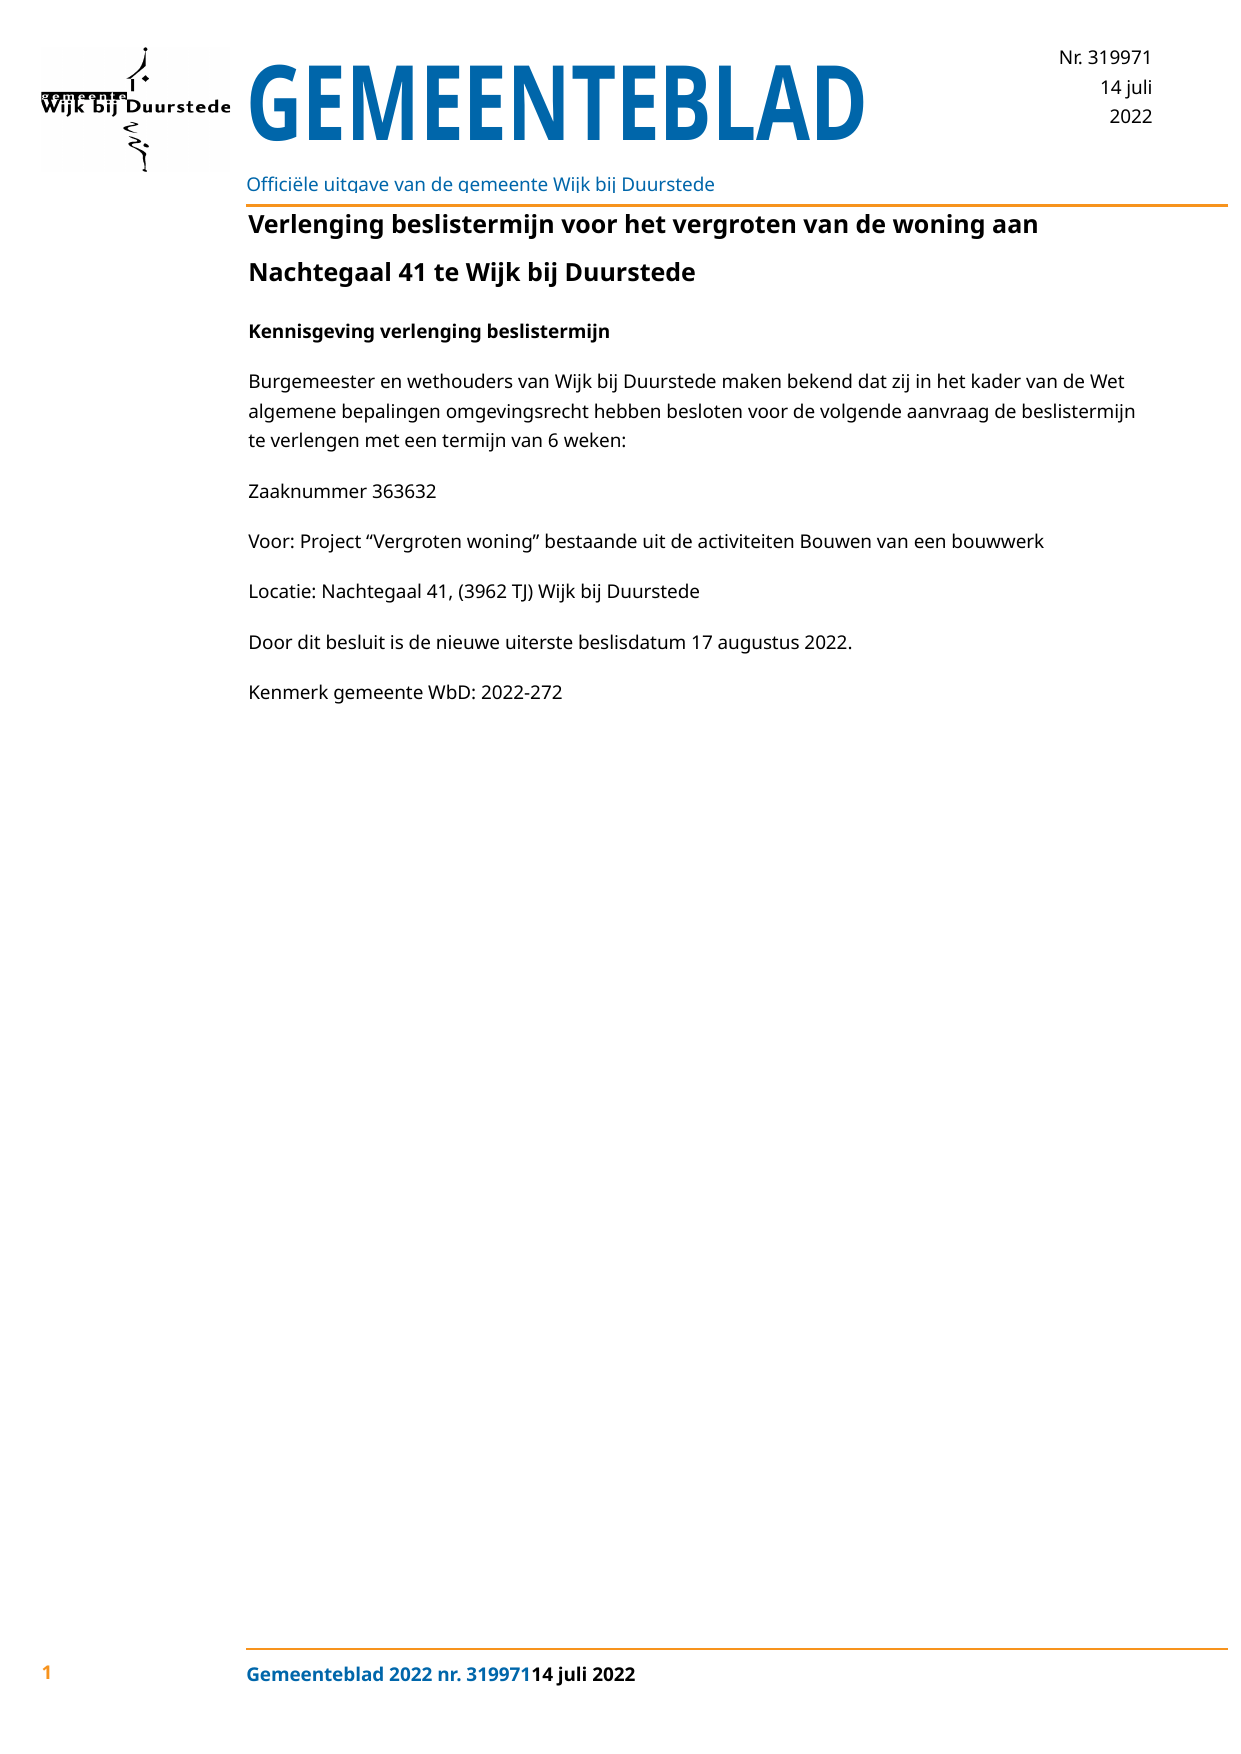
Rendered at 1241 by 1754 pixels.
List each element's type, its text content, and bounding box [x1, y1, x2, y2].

text Zaaknummer 363632 [248, 478, 1152, 504]
text Door dit besluit is de nieuwe uiterste beslisdatum 17 augustus 2022. [248, 629, 1152, 655]
text Locatie: Nachtegaal 41, (3962 TJ) Wijk bij Duurstede [248, 579, 1152, 604]
text Burgemeester en wethouders van Wijk bij Duurstede maken bekend dat zij in het kader van de Wet algemene bepalingen omgevingsrecht hebben besloten voor de volgende aanvraag de beslistermijn te verlengen met een termijn van 6 weken: [248, 368, 1152, 453]
text Kenmerk gemeente WbD: 2022-272 [248, 679, 1152, 705]
text Verlenging beslistermijn voor het vergroten van de woning aan Nachtegaal 41 te Wijk bij Duurstede [248, 207, 1152, 288]
text Voor: Project “Vergroten woning” bestaande uit de activiteiten Bouwen van een bouwwerk [248, 528, 1152, 554]
picture [41, 47, 231, 172]
text Kennisgeving verlenging beslistermijn [248, 318, 1152, 344]
